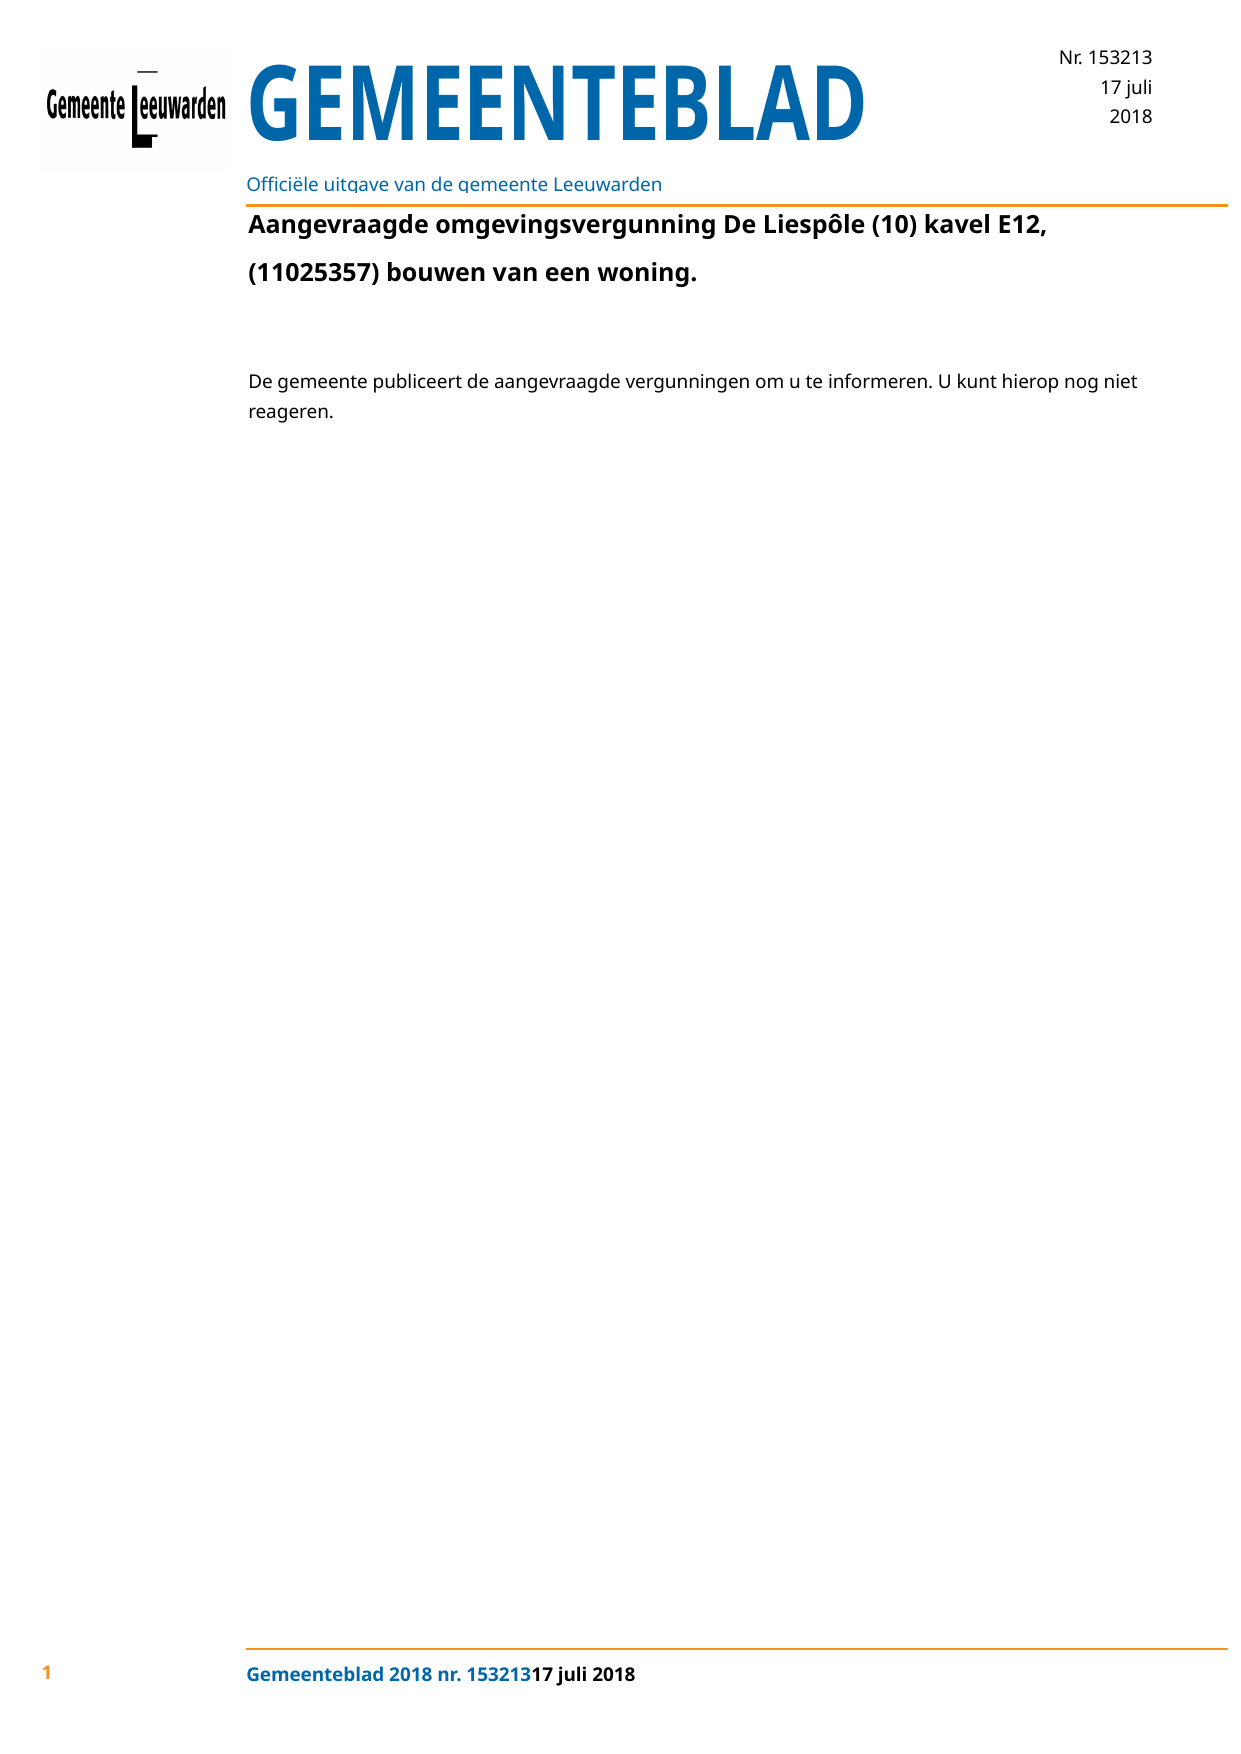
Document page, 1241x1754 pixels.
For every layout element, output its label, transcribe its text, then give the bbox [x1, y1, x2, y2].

text Aangevraagde omgevingsvergunning De Liespôle (10) kavel E12, (11025357) bouwen van een woning. [248, 207, 1152, 288]
picture [41, 47, 231, 172]
text De gemeente publiceert de aangevraagde vergunningen om u te informeren. U kunt hierop nog niet reageren. [248, 368, 1152, 424]
